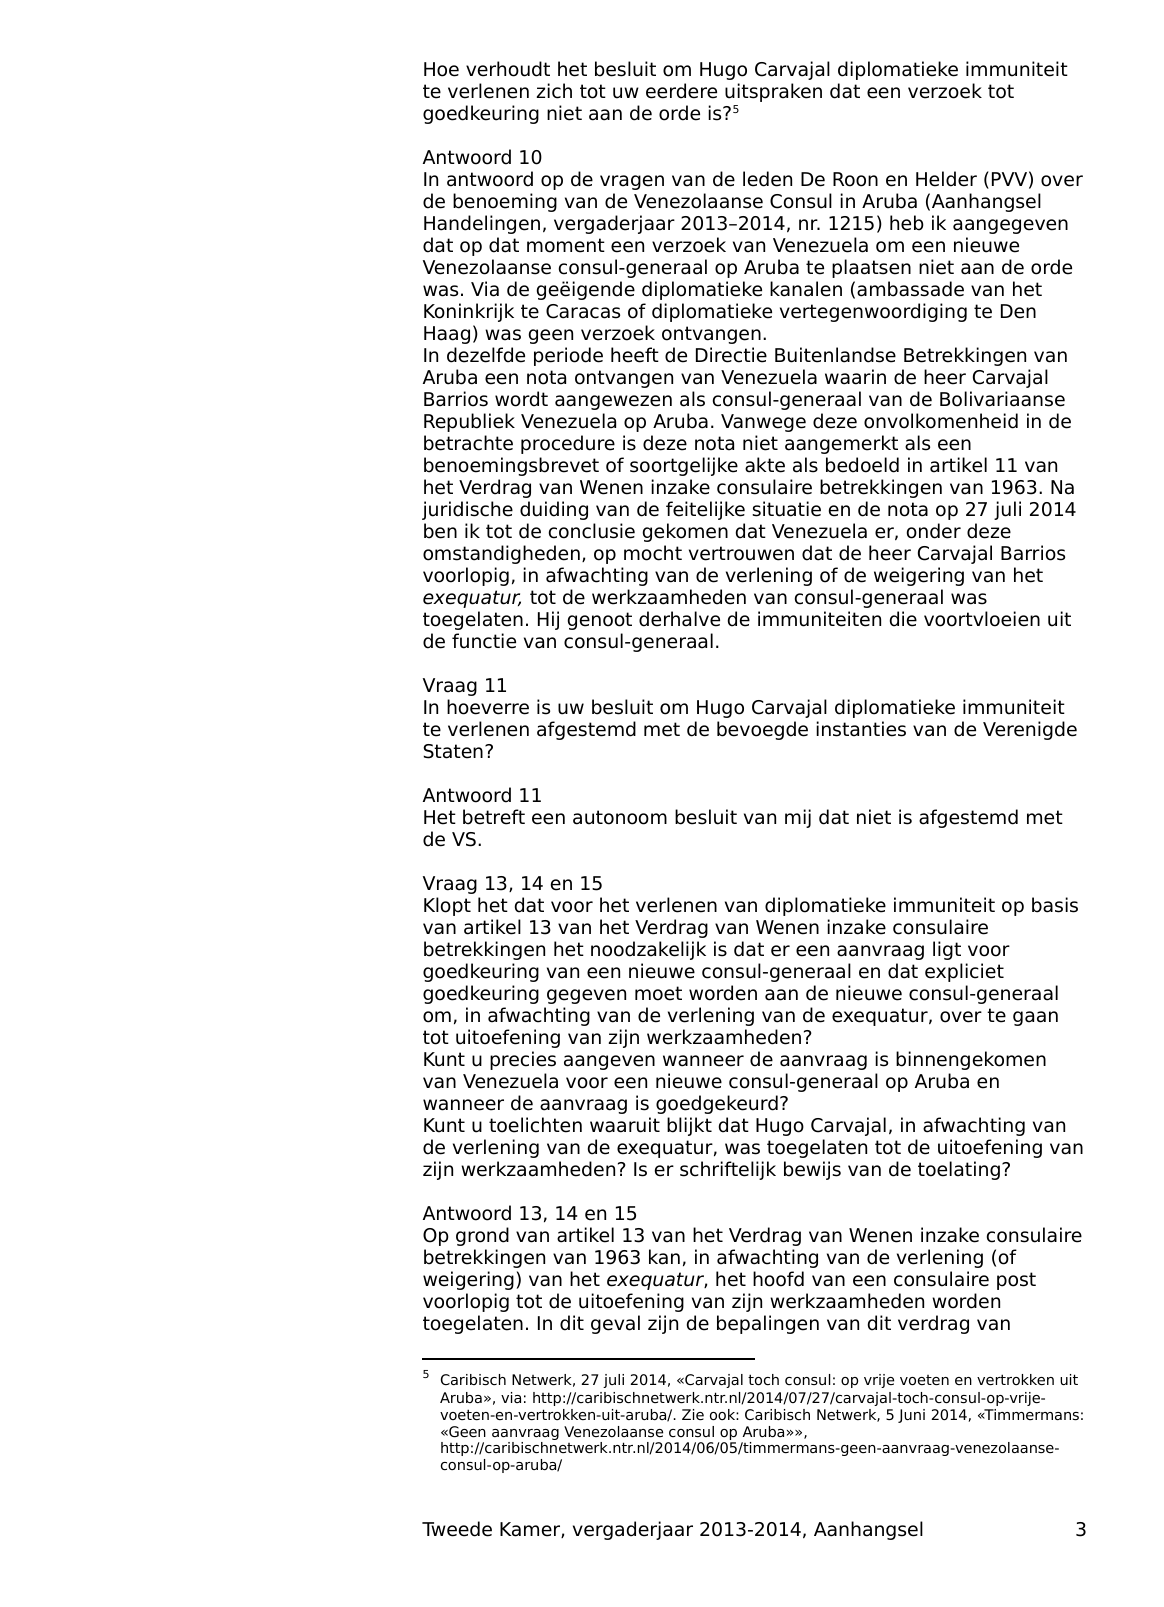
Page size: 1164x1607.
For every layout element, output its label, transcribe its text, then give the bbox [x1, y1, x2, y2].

text Antwoord 13, 14 en 15 [422, 1203, 1087, 1225]
text In hoeverre is uw besluit om Hugo Carvajal diplomatieke immuniteit te verlenen afgestemd met de bevoegde instanties van de Verenigde Staten? [422, 697, 1087, 763]
text Klopt het dat voor het verlenen van diplomatieke immuniteit op basis van artikel 13 van het Verdrag van Wenen inzake consulaire betrekkingen het noodzakelijk is dat er een aanvraag ligt voor goedkeuring van een nieuwe consul-generaal en dat expliciet goedkeuring gegeven moet worden aan de nieuwe consul-generaal om, in afwachting van de verlening van de exequatur, over te gaan tot uitoefening van zijn werkzaamheden? [422, 895, 1087, 1049]
text Caribisch Netwerk, 27 juli 2014, «Carvajal toch consul: op vrije voeten en vertrokken uit Aruba», via: http://caribischnetwerk.ntr.nl/2014/07/27/carvajal-toch-consul-op-vrije-voeten-en-vertrokken-uit-aruba/. Zie ook: Caribisch Netwerk, 5 Juni 2014, «Timmermans: «Geen aanvraag Venezolaanse consul op Aruba»», http://caribischnetwerk.ntr.nl/2014/06/05/timmermans-geen-aanvraag-venezolaanse-consul-op-aruba/ [422, 1368, 1087, 1474]
text Vraag 11 [422, 675, 1087, 697]
text Op grond van artikel 13 van het Verdrag van Wenen inzake consulaire betrekkingen van 1963 kan, in afwachting van de verlening (of weigering) van het exequatur, het hoofd van een consulaire post voorlopig tot de uitoefening van zijn werkzaamheden worden toegelaten. In dit geval zijn de bepalingen van dit verdrag van [422, 1225, 1087, 1335]
text Hoe verhoudt het besluit om Hugo Carvajal diplomatieke immuniteit te verlenen zich tot uw eerdere uitspraken dat een verzoek tot goedkeuring niet aan de orde is? [422, 59, 1087, 125]
text Antwoord 10 [422, 147, 1087, 169]
text Kunt u toelichten waaruit blijkt dat Hugo Carvajal, in afwachting van de verlening van de exequatur, was toegelaten tot de uitoefening van zijn werkzaamheden? Is er schriftelijk bewijs van de toelating? [422, 1115, 1087, 1181]
text Kunt u precies aangeven wanneer de aanvraag is binnengekomen van Venezuela voor een nieuwe consul-generaal op Aruba en wanneer de aanvraag is goedgekeurd? [422, 1049, 1087, 1115]
text Antwoord 11 [422, 785, 1087, 807]
text In dezelfde periode heeft de Directie Buitenlandse Betrekkingen van Aruba een nota ontvangen van Venezuela waarin de heer Carvajal Barrios wordt aangewezen als consul-generaal van de Bolivariaanse Republiek Venezuela op Aruba. Vanwege deze onvolkomenheid in de betrachte procedure is deze nota niet aangemerkt als een benoemingsbrevet of soortgelijke akte als bedoeld in artikel 11 van het Verdrag van Wenen inzake consulaire betrekkingen van 1963. Na juridische duiding van de feitelijke situatie en de nota op 27 juli 2014 ben ik tot de conclusie gekomen dat Venezuela er, onder deze omstandigheden, op mocht vertrouwen dat de heer Carvajal Barrios voorlopig, in afwachting van de verlening of de weigering van het exequatur, tot de werkzaamheden van consul-generaal was toegelaten. Hij genoot derhalve de immuniteiten die voortvloeien uit de functie van consul-generaal. [422, 345, 1087, 653]
text Het betreft een autonoom besluit van mij dat niet is afgestemd met de VS. [422, 807, 1087, 851]
text In antwoord op de vragen van de leden De Roon en Helder (PVV) over de benoeming van de Venezolaanse Consul in Aruba (Aanhangsel Handelingen, vergaderjaar 2013–2014, nr. 1215) heb ik aangegeven dat op dat moment een verzoek van Venezuela om een nieuwe Venezolaanse consul-generaal op Aruba te plaatsen niet aan de orde was. Via de geëigende diplomatieke kanalen (ambassade van het Koninkrijk te Caracas of diplomatieke vertegenwoordiging te Den Haag) was geen verzoek ontvangen. [422, 169, 1087, 345]
text Vraag 13, 14 en 15 [422, 873, 1087, 895]
